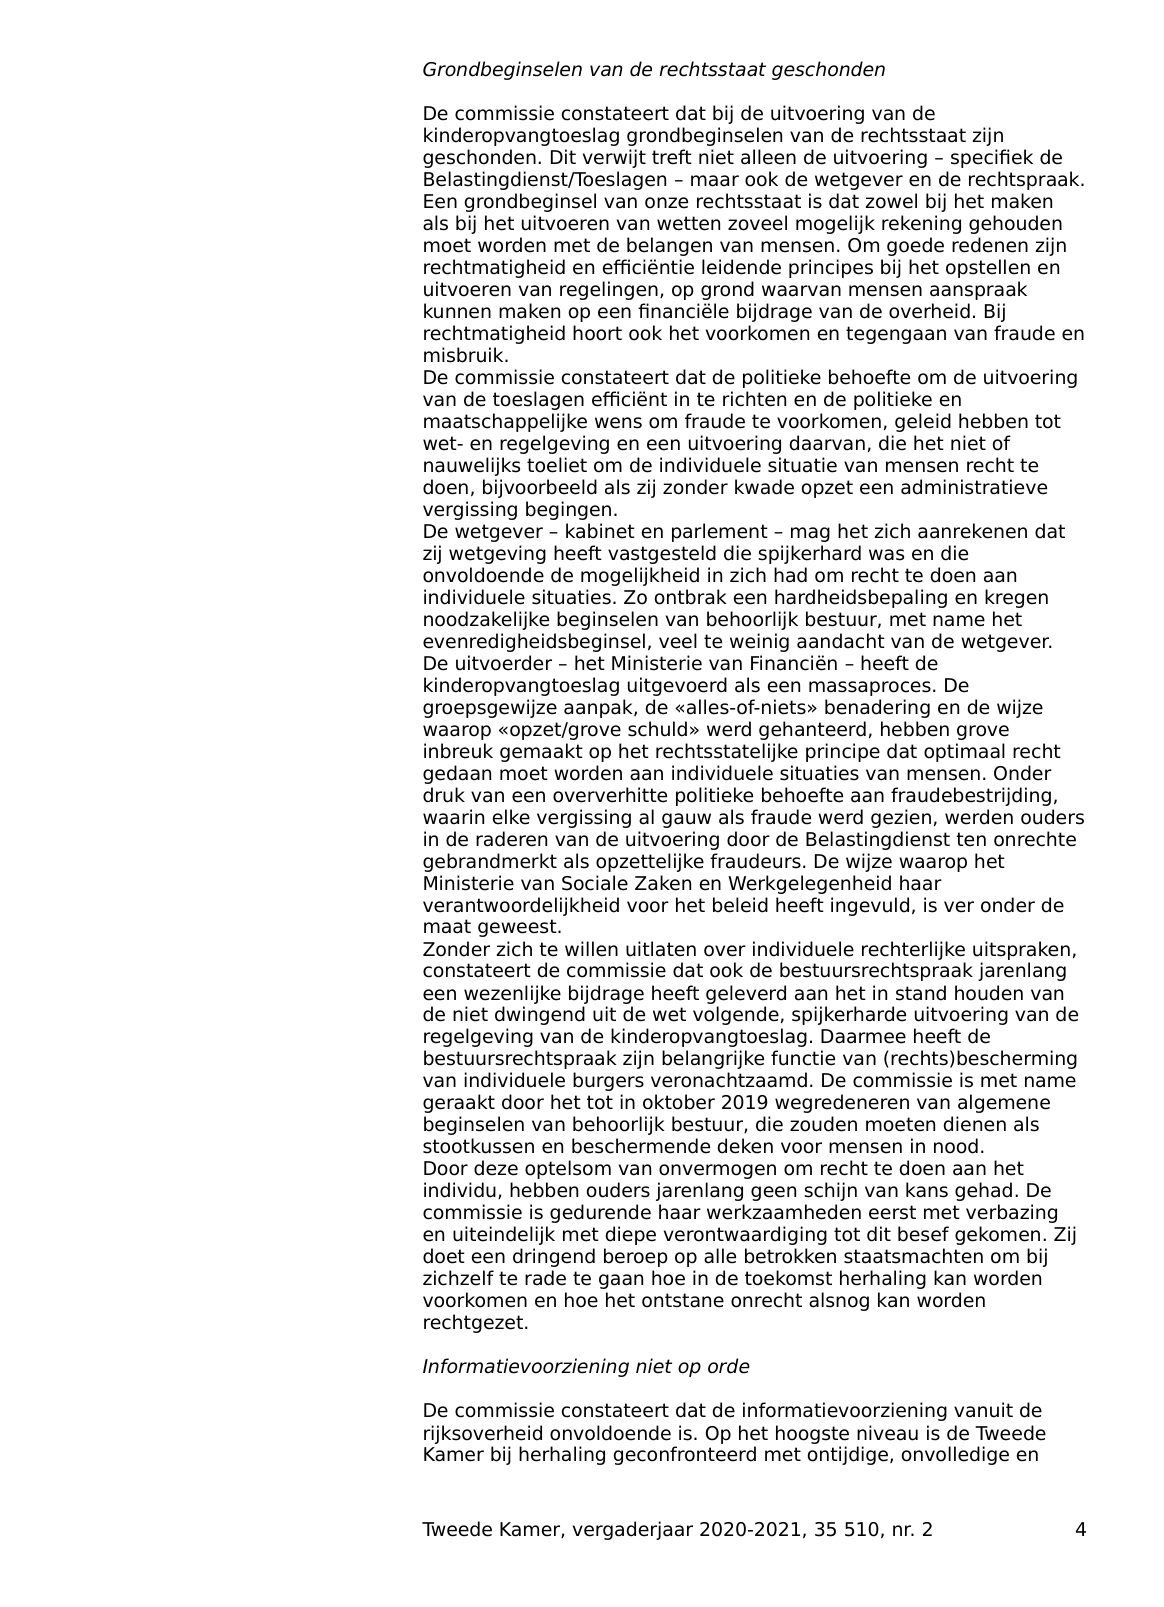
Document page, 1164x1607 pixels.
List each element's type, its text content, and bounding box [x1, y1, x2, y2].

text De wetgever – kabinet en parlement – mag het zich aanrekenen dat zij wetgeving heeft vastgesteld die spijkerhard was en die onvoldoende de mogelijkheid in zich had om recht te doen aan individuele situaties. Zo ontbrak een hardheidsbepaling en kregen noodzakelijke beginselen van behoorlijk bestuur, met name het evenredigheidsbeginsel, veel te weinig aandacht van de wetgever. [422, 521, 1087, 653]
text De commissie constateert dat de informatievoorziening vanuit de rijksoverheid onvoldoende is. Op het hoogste niveau is de Tweede Kamer bij herhaling geconfronteerd met ontijdige, onvolledige en [422, 1400, 1087, 1466]
subtitle Grondbeginselen van de rechtsstaat geschonden [422, 59, 1087, 81]
text Door deze optelsom van onvermogen om recht te doen aan het individu, hebben ouders jarenlang geen schijn van kans gehad. De commissie is gedurende haar werkzaamheden eerst met verbazing en uiteindelijk met diepe verontwaardiging tot dit besef gekomen. Zij doet een dringend beroep op alle betrokken staatsmachten om bij zichzelf te rade te gaan hoe in de toekomst herhaling kan worden voorkomen en hoe het ontstane onrecht alsnog kan worden rechtgezet. [422, 1158, 1087, 1334]
text De commissie constateert dat de politieke behoefte om de uitvoering van de toeslagen efficiënt in te richten en de politieke en maatschappelijke wens om fraude te voorkomen, geleid hebben tot wet- en regelgeving en een uitvoering daarvan, die het niet of nauwelijks toeliet om de individuele situatie van mensen recht te doen, bijvoorbeeld als zij zonder kwade opzet een administratieve vergissing begingen. [422, 367, 1087, 521]
text De uitvoerder – het Ministerie van Financiën – heeft de kinderopvangtoeslag uitgevoerd als een massaproces. De groepsgewijze aanpak, de «alles-of-niets» benadering en de wijze waarop «opzet/grove schuld» werd gehanteerd, hebben grove inbreuk gemaakt op het rechtsstatelijke principe dat optimaal recht gedaan moet worden aan individuele situaties van mensen. Onder druk van een oververhitte politieke behoefte aan fraudebestrijding, waarin elke vergissing al gauw als fraude werd gezien, werden ouders in de raderen van de uitvoering door de Belastingdienst ten onrechte gebrandmerkt als opzettelijke fraudeurs. De wijze waarop het Ministerie van Sociale Zaken en Werkgelegenheid haar verantwoordelijkheid voor het beleid heeft ingevuld, is ver onder de maat geweest. [422, 653, 1087, 938]
text De commissie constateert dat bij de uitvoering van de kinderopvangtoeslag grondbeginselen van de rechtsstaat zijn geschonden. Dit verwijt treft niet alleen de uitvoering – specifiek de Belastingdienst/Toeslagen – maar ook de wetgever en de rechtspraak. [422, 103, 1087, 191]
text Zonder zich te willen uitlaten over individuele rechterlijke uitspraken, constateert de commissie dat ook de bestuursrechtspraak jarenlang een wezenlijke bijdrage heeft geleverd aan het in stand houden van de niet dwingend uit de wet volgende, spijkerharde uitvoering van de regelgeving van de kinderopvangtoeslag. Daarmee heeft de bestuursrechtspraak zijn belangrijke functie van (rechts)bescherming van individuele burgers veronachtzaamd. De commissie is met name geraakt door het tot in oktober 2019 wegredeneren van algemene beginselen van behoorlijk bestuur, die zouden moeten dienen als stootkussen en beschermende deken voor mensen in nood. [422, 938, 1087, 1158]
subtitle Informatievoorziening niet op orde [422, 1356, 1087, 1378]
text Een grondbeginsel van onze rechtsstaat is dat zowel bij het maken als bij het uitvoeren van wetten zoveel mogelijk rekening gehouden moet worden met de belangen van mensen. Om goede redenen zijn rechtmatigheid en efficiëntie leidende principes bij het opstellen en uitvoeren van regelingen, op grond waarvan mensen aanspraak kunnen maken op een financiële bijdrage van de overheid. Bij rechtmatigheid hoort ook het voorkomen en tegengaan van fraude en misbruik. [422, 191, 1087, 367]
